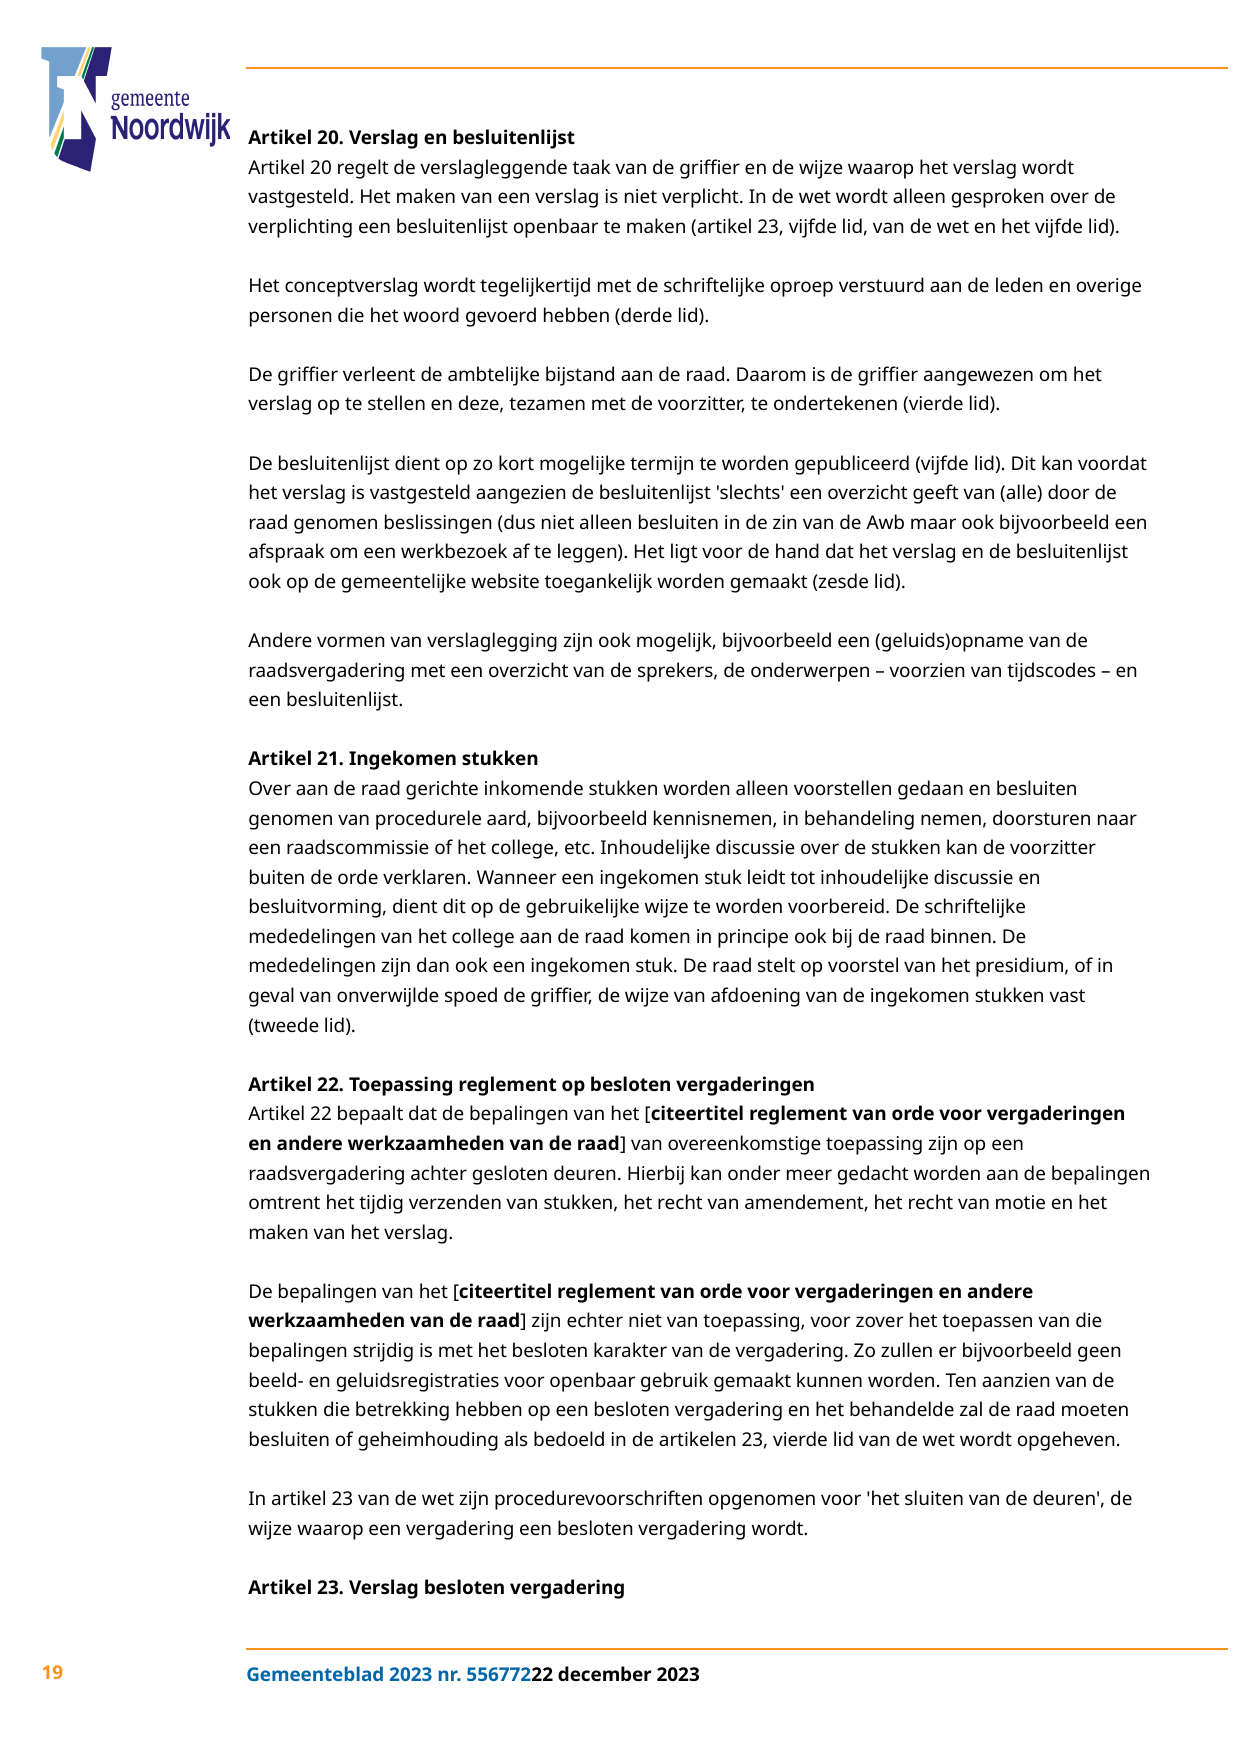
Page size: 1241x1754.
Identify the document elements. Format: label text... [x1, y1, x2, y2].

text Artikel 21. Ingekomen stukken [248, 746, 1152, 771]
text Artikel 20 regelt de verslagleggende taak van de griffier en de wijze waarop het verslag wordt vastgesteld. Het maken van een verslag is niet verplicht. In de wet wordt alleen gesproken over de verplichting een besluitenlijst openbaar te maken (artikel 23, vijfde lid, van de wet en het vijfde lid). [248, 154, 1152, 239]
text Artikel 23. Verslag besloten vergadering [248, 1574, 1152, 1600]
picture [41, 47, 231, 172]
text Artikel 20. Verslag en besluitenlijst [248, 124, 1152, 150]
text De bepalingen van het [citeertitel reglement van orde voor vergaderingen en andere werkzaamheden van de raad] zijn echter niet van toepassing, voor zover het toepassen van die bepalingen strijdig is met het besloten karakter van de vergadering. Zo zullen er bijvoorbeeld geen beeld- en geluidsregistraties voor openbaar gebruik gemaakt kunnen worden. Ten aanzien van de stukken die betrekking hebben op een besloten vergadering en het behandelde zal de raad moeten besluiten of geheimhouding als bedoeld in de artikelen 23, vierde lid van de wet wordt opgeheven. [248, 1278, 1152, 1452]
text Over aan de raad gerichte inkomende stukken worden alleen voorstellen gedaan en besluiten genomen van procedurele aard, bijvoorbeeld kennisnemen, in behandeling nemen, doorsturen naar een raadscommissie of het college, etc. Inhoudelijke discussie over de stukken kan de voorzitter buiten de orde verklaren. Wanneer een ingekomen stuk leidt tot inhoudelijke discussie en besluitvorming, dient dit op de gebruikelijke wijze te worden voorbereid. De schriftelijke mededelingen van het college aan de raad komen in principe ook bij de raad binnen. De mededelingen zijn dan ook een ingekomen stuk. De raad stelt op voorstel van het presidium, of in geval van onverwijlde spoed de griffier, de wijze van afdoening van de ingekomen stukken vast (tweede lid). [248, 775, 1152, 1038]
text Artikel 22 bepaalt dat de bepalingen van het [citeertitel reglement van orde voor vergaderingen en andere werkzaamheden van de raad] van overeenkomstige toepassing zijn op een raadsvergadering achter gesloten deuren. Hierbij kan onder meer gedacht worden aan de bepalingen omtrent het tijdig verzenden van stukken, het recht van amendement, het recht van motie en het maken van het verslag. [248, 1101, 1152, 1245]
text In artikel 23 van de wet zijn procedurevoorschriften opgenomen voor 'het sluiten van de deuren', de wijze waarop een vergadering een besloten vergadering wordt. [248, 1485, 1152, 1541]
text Andere vormen van verslaglegging zijn ook mogelijk, bijvoorbeeld een (geluids)opname van de raadsvergadering met een overzicht van de sprekers, de onderwerpen – voorzien van tijdscodes – en een besluitenlijst. [248, 627, 1152, 712]
text Het conceptverslag wordt tegelijkertijd met de schriftelijke oproep verstuurd aan de leden en overige personen die het woord gevoerd hebben (derde lid). [248, 272, 1152, 328]
text Artikel 22. Toepassing reglement op besloten vergaderingen [248, 1071, 1152, 1097]
text De besluitenlijst dient op zo kort mogelijke termijn te worden gepubliceerd (vijfde lid). Dit kan voordat het verslag is vastgesteld aangezien de besluitenlijst 'slechts' een overzicht geeft van (alle) door de raad genomen beslissingen (dus niet alleen besluiten in de zin van de Awb maar ook bijvoorbeeld een afspraak om een werkbezoek af te leggen). Het ligt voor de hand dat het verslag en de besluitenlijst ook op de gemeentelijke website toegankelijk worden gemaakt (zesde lid). [248, 450, 1152, 594]
text De griffier verleent de ambtelijke bijstand aan de raad. Daarom is de griffier aangewezen om het verslag op te stellen en deze, tezamen met de voorzitter, te ondertekenen (vierde lid). [248, 361, 1152, 416]
